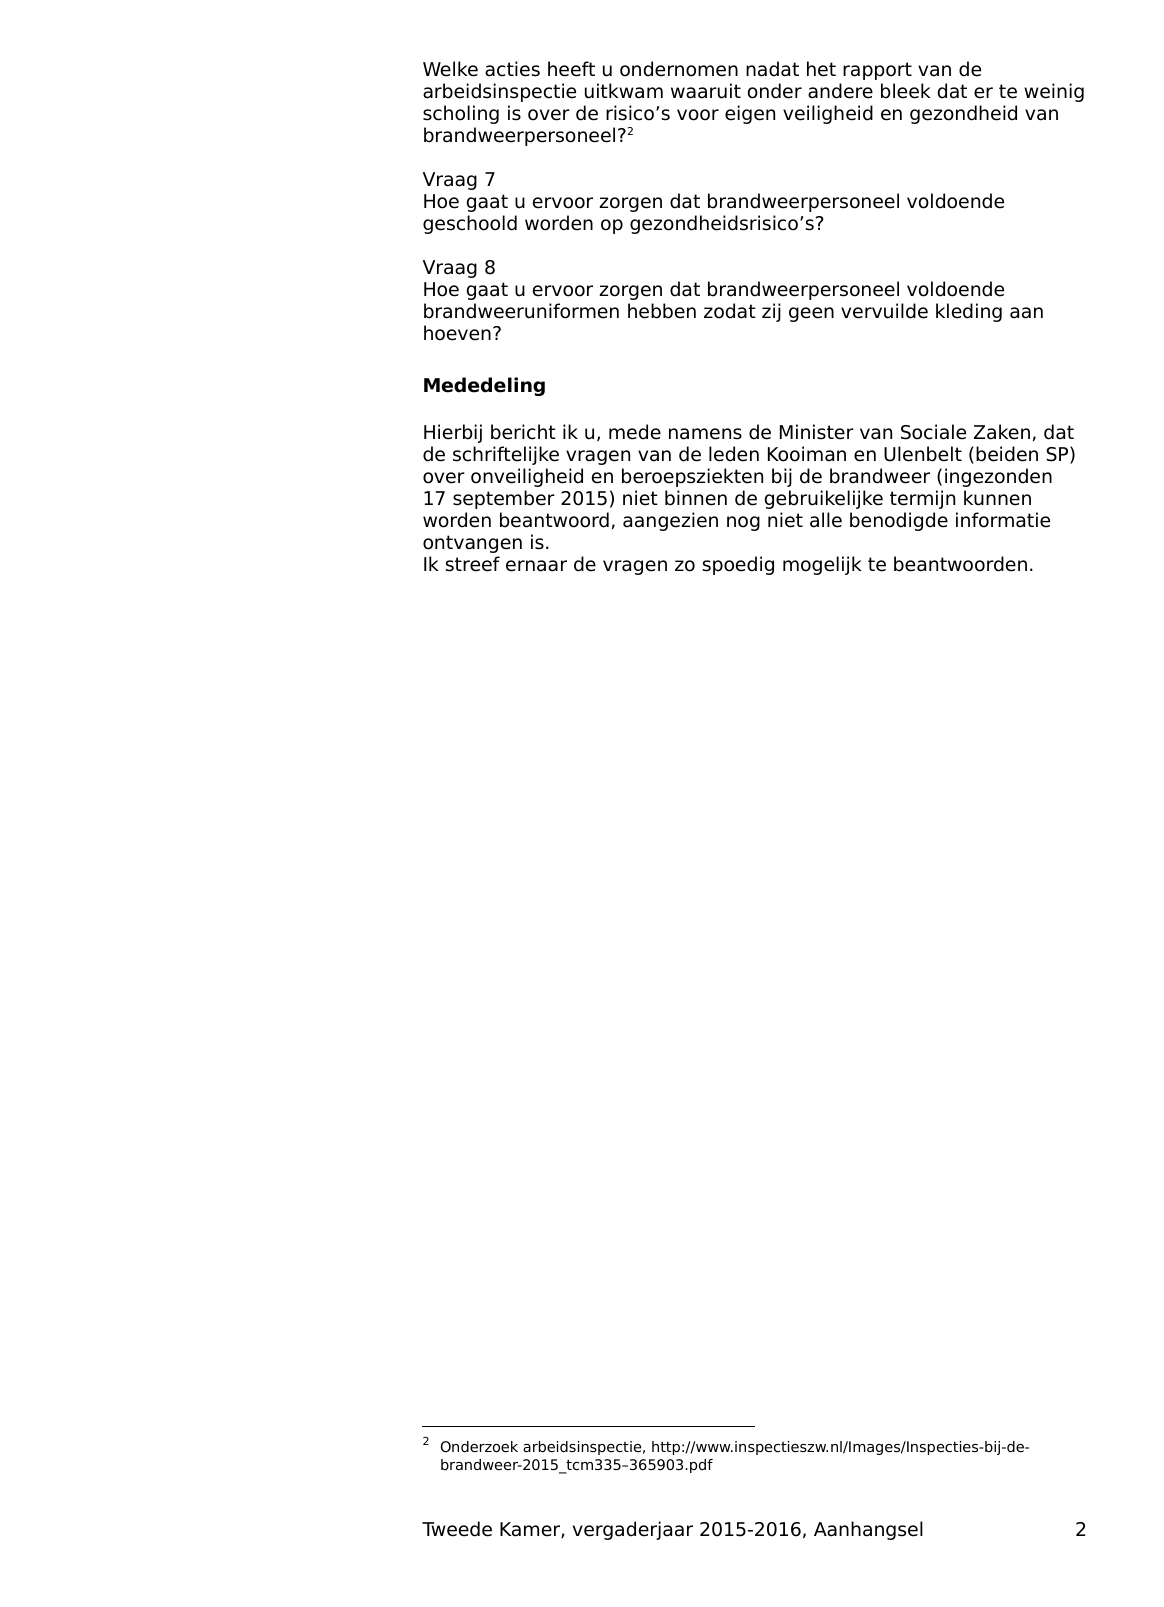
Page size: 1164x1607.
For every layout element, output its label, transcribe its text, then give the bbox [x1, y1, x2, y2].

text Hoe gaat u ervoor zorgen dat brandweerpersoneel voldoende geschoold worden op gezondheidsrisico’s? [422, 191, 1087, 235]
text Onderzoek arbeidsinspectie, http://www.inspectieszw.nl/Images/Inspecties-bij-de-brandweer-2015_tcm335–365903.pdf [422, 1435, 1087, 1474]
text Vraag 7 [422, 169, 1087, 191]
text Welke acties heeft u ondernomen nadat het rapport van de arbeidsinspectie uitkwam waaruit onder andere bleek dat er te weinig scholing is over de risico’s voor eigen veiligheid en gezondheid van brandweerpersoneel? [422, 59, 1087, 147]
subtitle Mededeling [422, 375, 1087, 397]
text Vraag 8 [422, 257, 1087, 279]
text Hoe gaat u ervoor zorgen dat brandweerpersoneel voldoende brandweeruniformen hebben zodat zij geen vervuilde kleding aan hoeven? [422, 279, 1087, 345]
text Ik streef ernaar de vragen zo spoedig mogelijk te beantwoorden. [422, 554, 1087, 576]
text Hierbij bericht ik u, mede namens de Minister van Sociale Zaken, dat de schriftelijke vragen van de leden Kooiman en Ulenbelt (beiden SP) over onveiligheid en beroepsziekten bij de brandweer (ingezonden 17 september 2015) niet binnen de gebruikelijke termijn kunnen worden beantwoord, aangezien nog niet alle benodigde informatie ontvangen is. [422, 422, 1087, 554]
